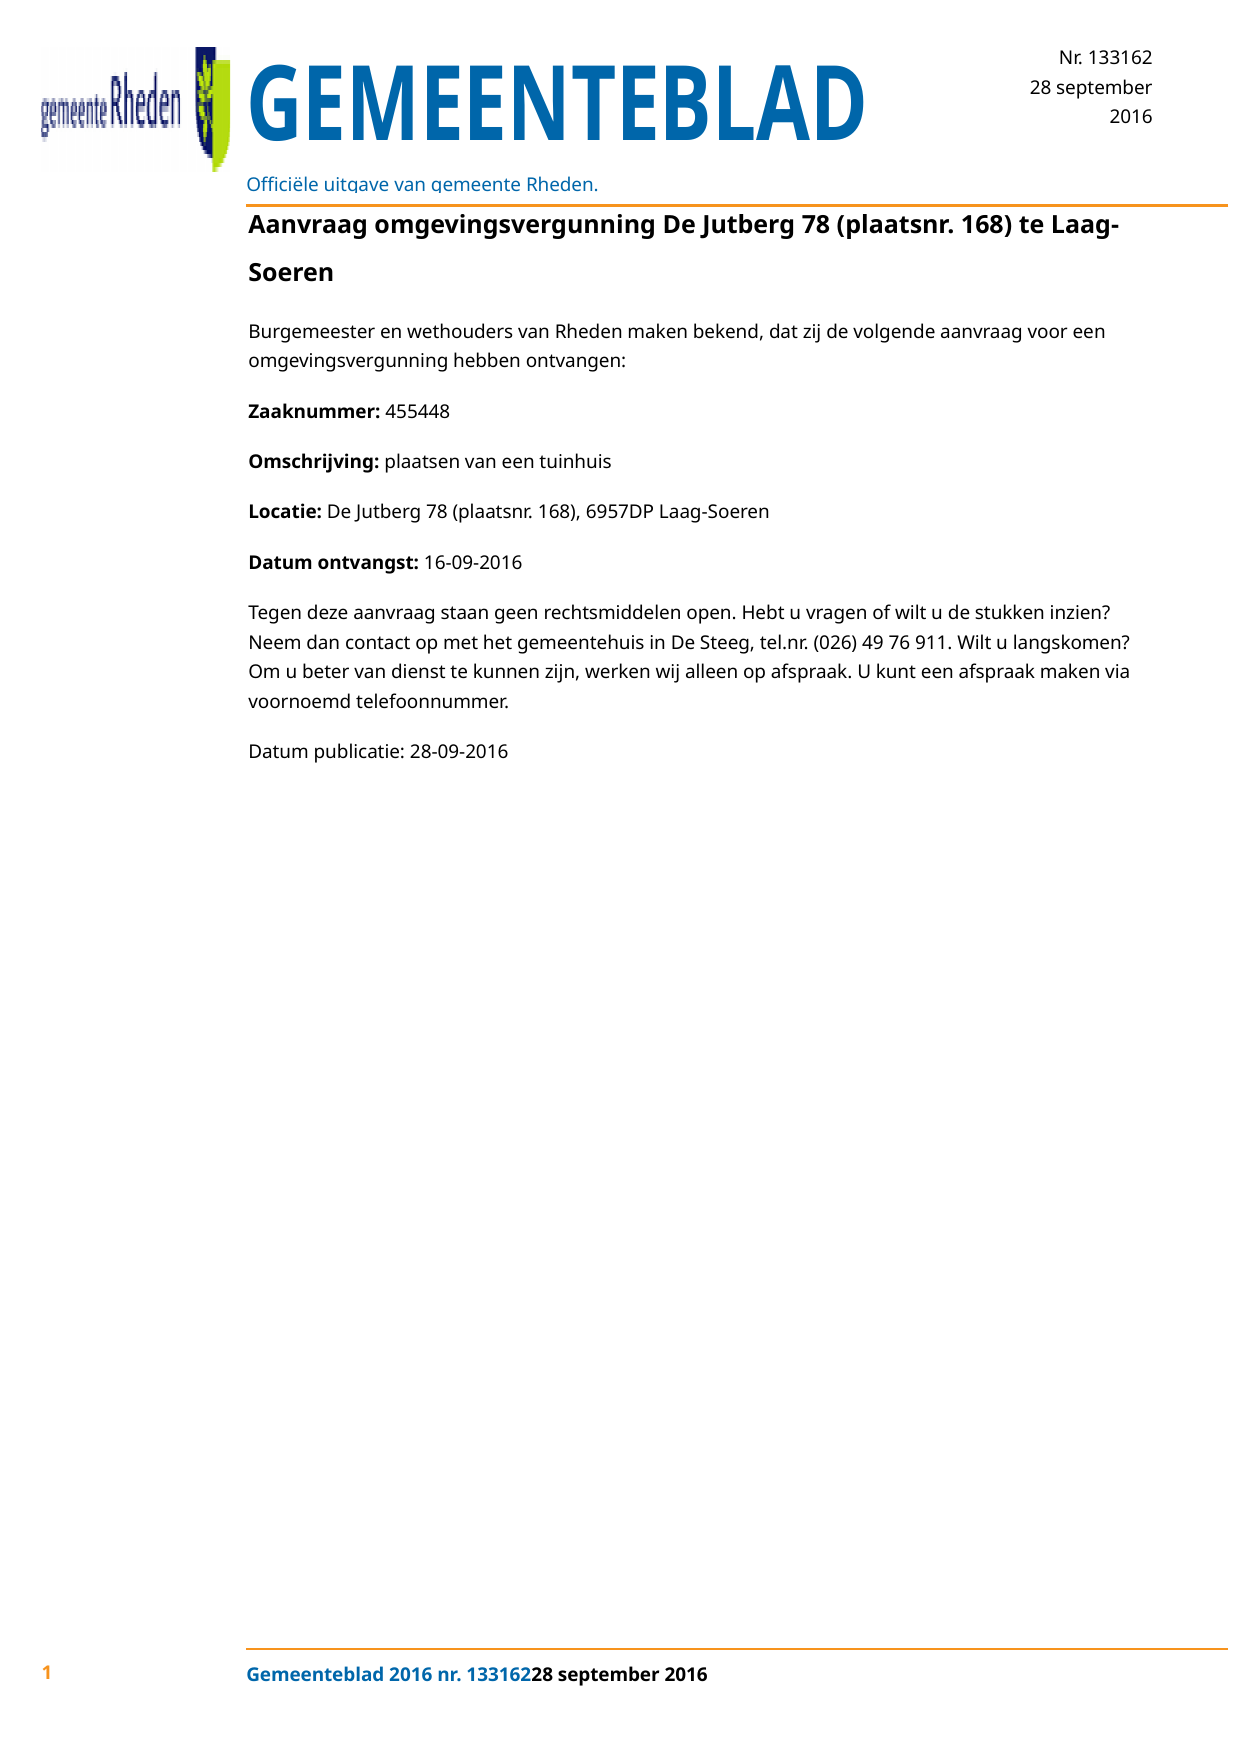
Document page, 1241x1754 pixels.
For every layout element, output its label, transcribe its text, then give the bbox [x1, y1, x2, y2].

text Locatie: De Jutberg 78 (plaatsnr. 168), 6957DP Laag-Soeren [248, 499, 1152, 524]
text Datum ontvangst: 16-09-2016 [248, 549, 1152, 575]
picture [41, 47, 231, 172]
text Datum publicatie: 28-09-2016 [248, 739, 1152, 764]
text Omschrijving: plaatsen van een tuinhuis [248, 448, 1152, 474]
text Zaaknummer: 455448 [248, 398, 1152, 424]
text Aanvraag omgevingsvergunning De Jutberg 78 (plaatsnr. 168) te Laag-Soeren [248, 207, 1152, 288]
text Tegen deze aanvraag staan geen rechtsmiddelen open. Hebt u vragen of wilt u de stukken inzien? Neem dan contact op met het gemeentehuis in De Steeg, tel.nr. (026) 49 76 911. Wilt u langskomen? Om u beter van dienst te kunnen zijn, werken wij alleen op afspraak. U kunt een afspraak maken via voornoemd telefoonnummer. [248, 599, 1152, 714]
text Burgemeester en wethouders van Rheden maken bekend, dat zij de volgende aanvraag voor een omgevingsvergunning hebben ontvangen: [248, 318, 1152, 373]
